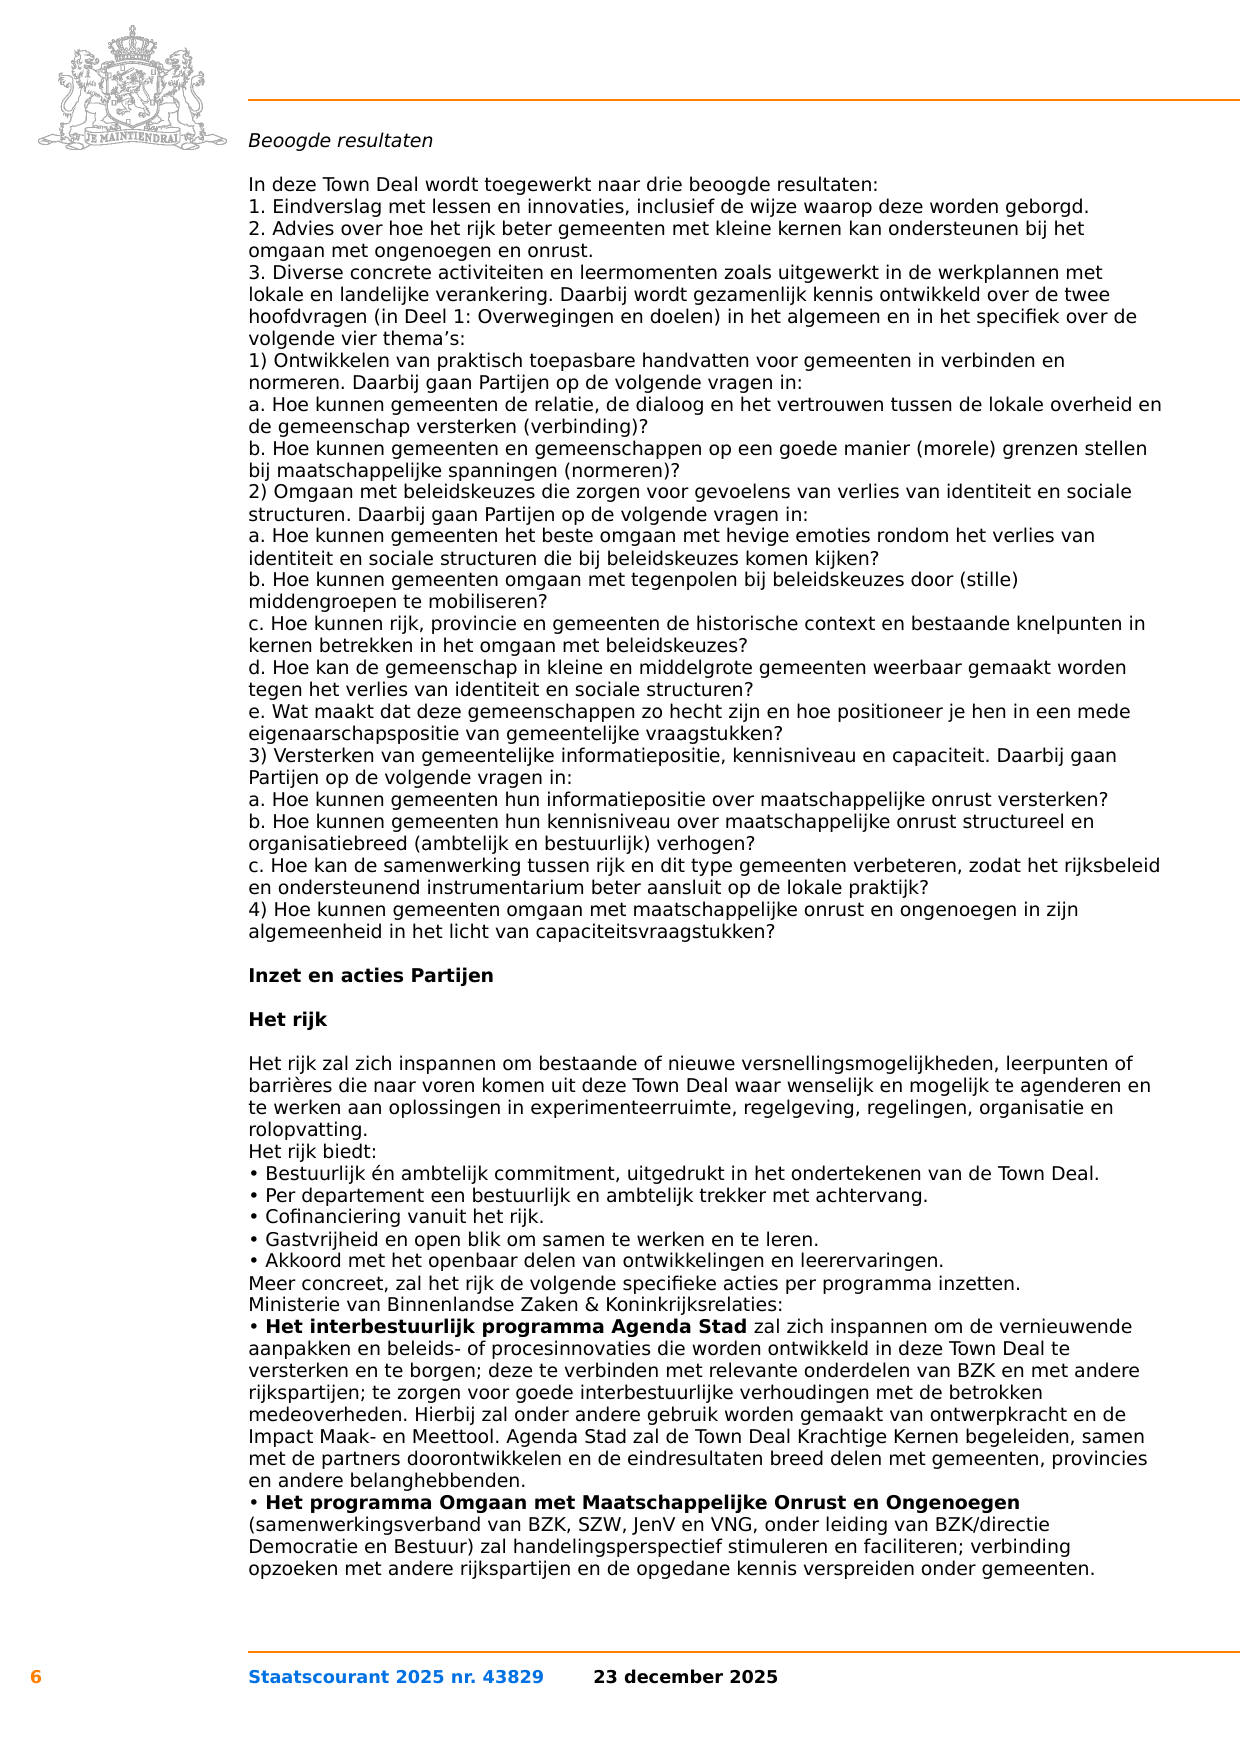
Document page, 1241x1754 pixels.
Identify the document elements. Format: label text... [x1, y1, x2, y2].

text • Cofinanciering vanuit het rijk. [248, 1206, 1163, 1228]
text Ministerie van Binnenlandse Zaken & Koninkrijksrelaties: [248, 1294, 1163, 1316]
picture [38, 25, 227, 150]
text 3. Diverse concrete activiteiten en leermomenten zoals uitgewerkt in de werkplannen met lokale en landelijke verankering. Daarbij wordt gezamenlijk kennis ontwikkeld over de twee hoofdvragen (in Deel 1: Overwegingen en doelen) in het algemeen en in het specifiek over de volgende vier thema’s: [248, 262, 1163, 349]
text • Bestuurlijk én ambtelijk commitment, uitgedrukt in het ondertekenen van de Town Deal. [248, 1162, 1163, 1184]
text In deze Town Deal wordt toegewerkt naar drie beoogde resultaten: [248, 174, 1163, 196]
text 4) Hoe kunnen gemeenten omgaan met maatschappelijke onrust en ongenoegen in zijn algemeenheid in het licht van capaciteitsvraagstukken? [248, 899, 1163, 943]
text 1) Ontwikkelen van praktisch toepasbare handvatten voor gemeenten in verbinden en normeren. Daarbij gaan Partijen op de volgende vragen in: [248, 349, 1163, 393]
text 2. Advies over hoe het rijk beter gemeenten met kleine kernen kan ondersteunen bij het omgaan met ongenoegen en onrust. [248, 218, 1163, 262]
text • Akkoord met het openbaar delen van ontwikkelingen en leerervaringen. [248, 1250, 1163, 1272]
subtitle Het rijk [248, 1009, 1163, 1031]
text d. Hoe kan de gemeenschap in kleine en middelgrote gemeenten weerbaar gemaakt worden tegen het verlies van identiteit en sociale structuren? [248, 657, 1163, 701]
text Het rijk biedt: [248, 1141, 1163, 1162]
text e. Wat maakt dat deze gemeenschappen zo hecht zijn en hoe positioneer je hen in een mede eigenaarschapspositie van gemeentelijke vraagstukken? [248, 701, 1163, 745]
text • Het programma Omgaan met Maatschappelijke Onrust en Ongenoegen (samenwerkingsverband van BZK, SZW, JenV en VNG, onder leiding van BZK/directie Democratie en Bestuur) zal handelingsperspectief stimuleren en faciliteren; verbinding opzoeken met andere rijkspartijen en de opgedane kennis verspreiden onder gemeenten. [248, 1492, 1163, 1580]
text c. Hoe kunnen rijk, provincie en gemeenten de historische context en bestaande knelpunten in kernen betrekken in het omgaan met beleidskeuzes? [248, 613, 1163, 657]
text Het rijk zal zich inspannen om bestaande of nieuwe versnellingsmogelijkheden, leerpunten of barrières die naar voren komen uit deze Town Deal waar wenselijk en mogelijk te agenderen en te werken aan oplossingen in experimenteerruimte, regelgeving, regelingen, organisatie en rolopvatting. [248, 1053, 1163, 1141]
subtitle Inzet en acties Partijen [248, 965, 1163, 987]
text a. Hoe kunnen gemeenten hun informatiepositie over maatschappelijke onrust versterken? [248, 789, 1163, 811]
text • Per departement een bestuurlijk en ambtelijk trekker met achtervang. [248, 1184, 1163, 1206]
text b. Hoe kunnen gemeenten en gemeenschappen op een goede manier (morele) grenzen stellen bij maatschappelijke spanningen (normeren)? [248, 437, 1163, 481]
text 3) Versterken van gemeentelijke informatiepositie, kennisniveau en capaciteit. Daarbij gaan Partijen op de volgende vragen in: [248, 745, 1163, 789]
text b. Hoe kunnen gemeenten omgaan met tegenpolen bij beleidskeuzes door (stille) middengroepen te mobiliseren? [248, 569, 1163, 613]
text a. Hoe kunnen gemeenten de relatie, de dialoog en het vertrouwen tussen de lokale overheid en de gemeenschap versterken (verbinding)? [248, 393, 1163, 437]
text c. Hoe kan de samenwerking tussen rijk en dit type gemeenten verbeteren, zodat het rijksbeleid en ondersteunend instrumentarium beter aansluit op de lokale praktijk? [248, 855, 1163, 899]
subtitle Beoogde resultaten [248, 130, 1163, 152]
text 1. Eindverslag met lessen en innovaties, inclusief de wijze waarop deze worden geborgd. [248, 196, 1163, 218]
text 2) Omgaan met beleidskeuzes die zorgen voor gevoelens van verlies van identiteit en sociale structuren. Daarbij gaan Partijen op de volgende vragen in: [248, 481, 1163, 525]
text a. Hoe kunnen gemeenten het beste omgaan met hevige emoties rondom het verlies van identiteit en sociale structuren die bij beleidskeuzes komen kijken? [248, 525, 1163, 569]
text Meer concreet, zal het rijk de volgende specifieke acties per programma inzetten. [248, 1272, 1163, 1294]
text b. Hoe kunnen gemeenten hun kennisniveau over maatschappelijke onrust structureel en organisatiebreed (ambtelijk en bestuurlijk) verhogen? [248, 811, 1163, 855]
text • Gastvrijheid en open blik om samen te werken en te leren. [248, 1228, 1163, 1250]
text • Het interbestuurlijk programma Agenda Stad zal zich inspannen om de vernieuwende aanpakken en beleids- of procesinnovaties die worden ontwikkeld in deze Town Deal te versterken en te borgen; deze te verbinden met relevante onderdelen van BZK en met andere rijkspartijen; te zorgen voor goede interbestuurlijke verhoudingen met de betrokken medeoverheden. Hierbij zal onder andere gebruik worden gemaakt van ontwerpkracht en de Impact Maak- en Meettool. Agenda Stad zal de Town Deal Krachtige Kernen begeleiden, samen met de partners doorontwikkelen en de eindresultaten breed delen met gemeenten, provincies en andere belanghebbenden. [248, 1316, 1163, 1492]
